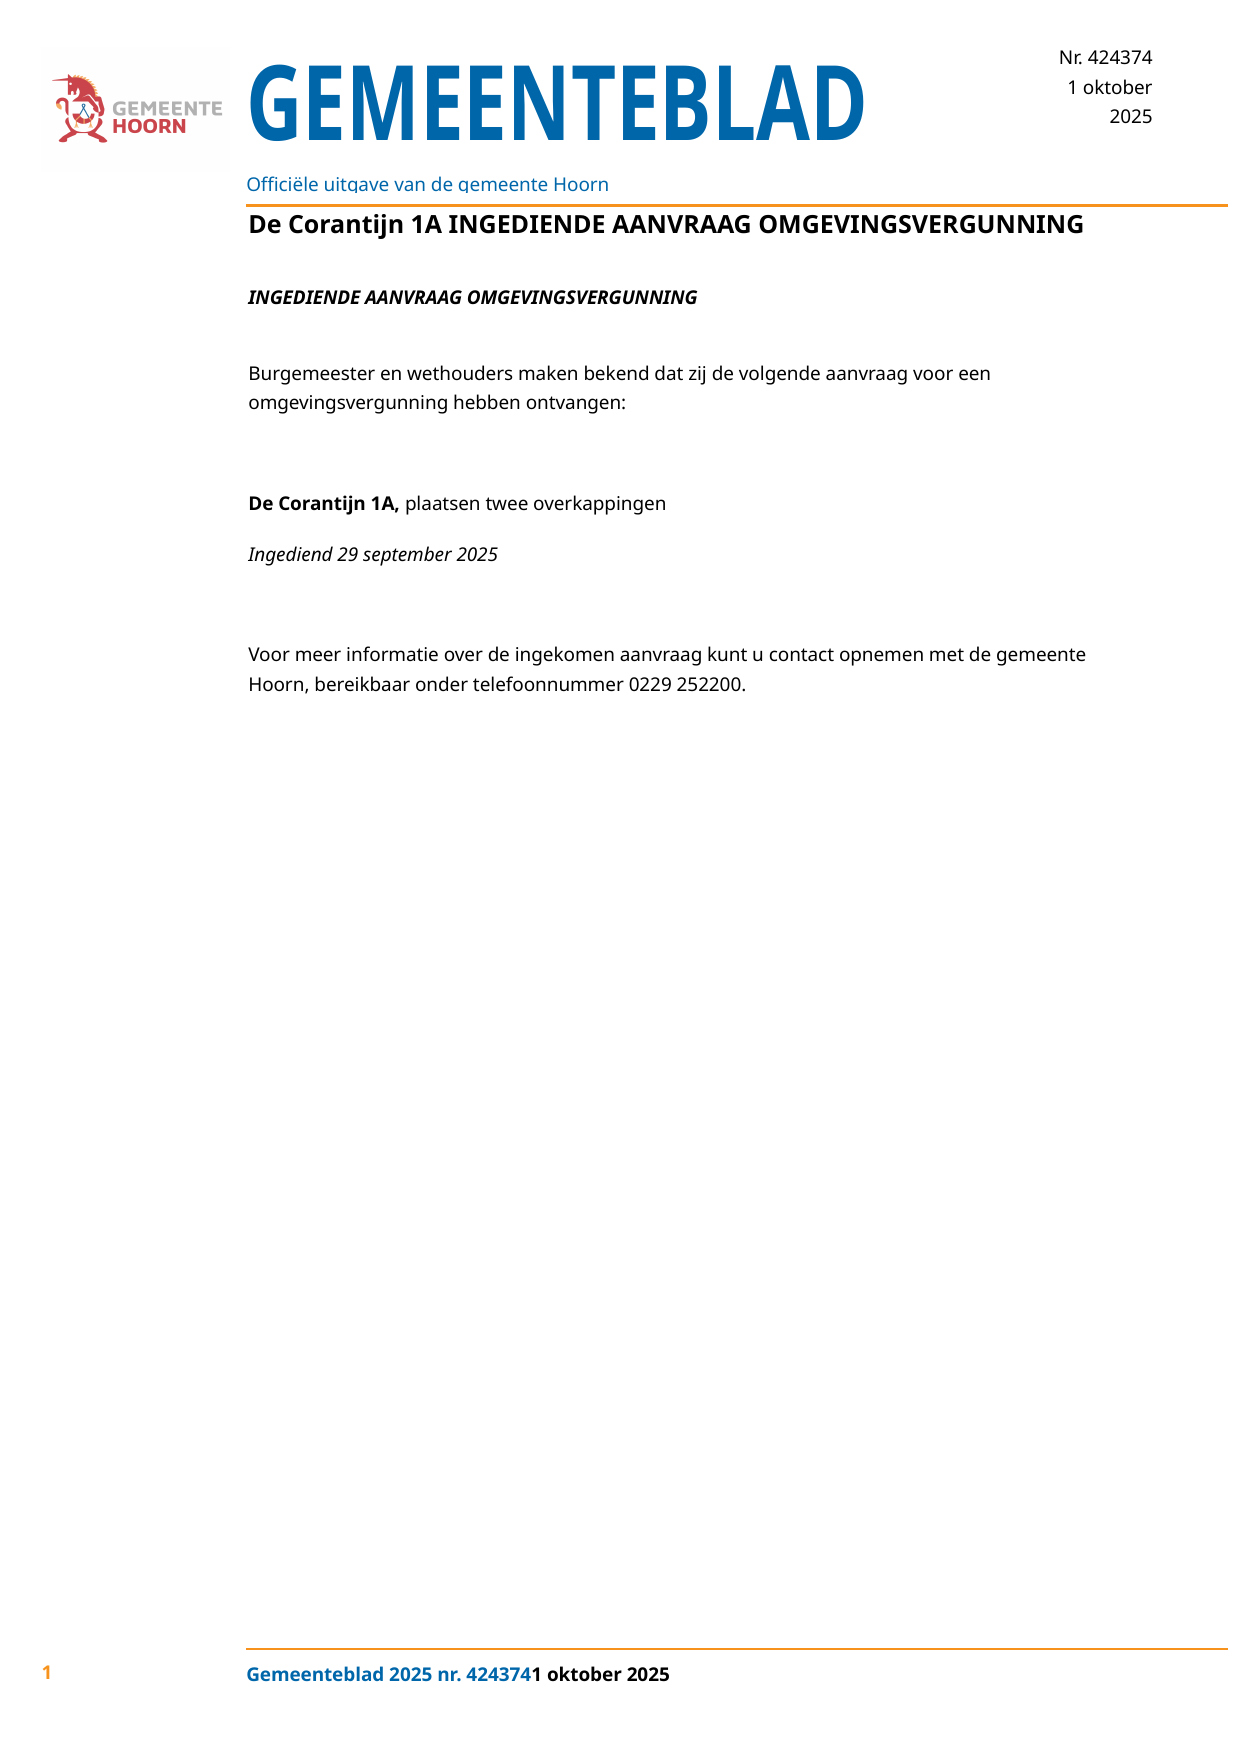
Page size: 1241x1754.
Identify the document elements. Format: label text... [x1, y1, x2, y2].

picture [41, 47, 231, 172]
text De Corantijn 1A, plaatsen twee overkappingen [248, 490, 1152, 516]
text Voor meer informatie over de ingekomen aanvraag kunt u contact opnemen met de gemeente Hoorn, bereikbaar onder telefoonnummer 0229 252200. [248, 642, 1152, 697]
text Ingediend 29 september 2025 [248, 541, 1152, 567]
text INGEDIENDE AANVRAAG OMGEVINGSVERGUNNING [248, 284, 1152, 309]
text Burgemeester en wethouders maken bekend dat zij de volgende aanvraag voor een omgevingsvergunning hebben ontvangen: [248, 360, 1152, 415]
text De Corantijn 1A INGEDIENDE AANVRAAG OMGEVINGSVERGUNNING [248, 207, 1152, 241]
